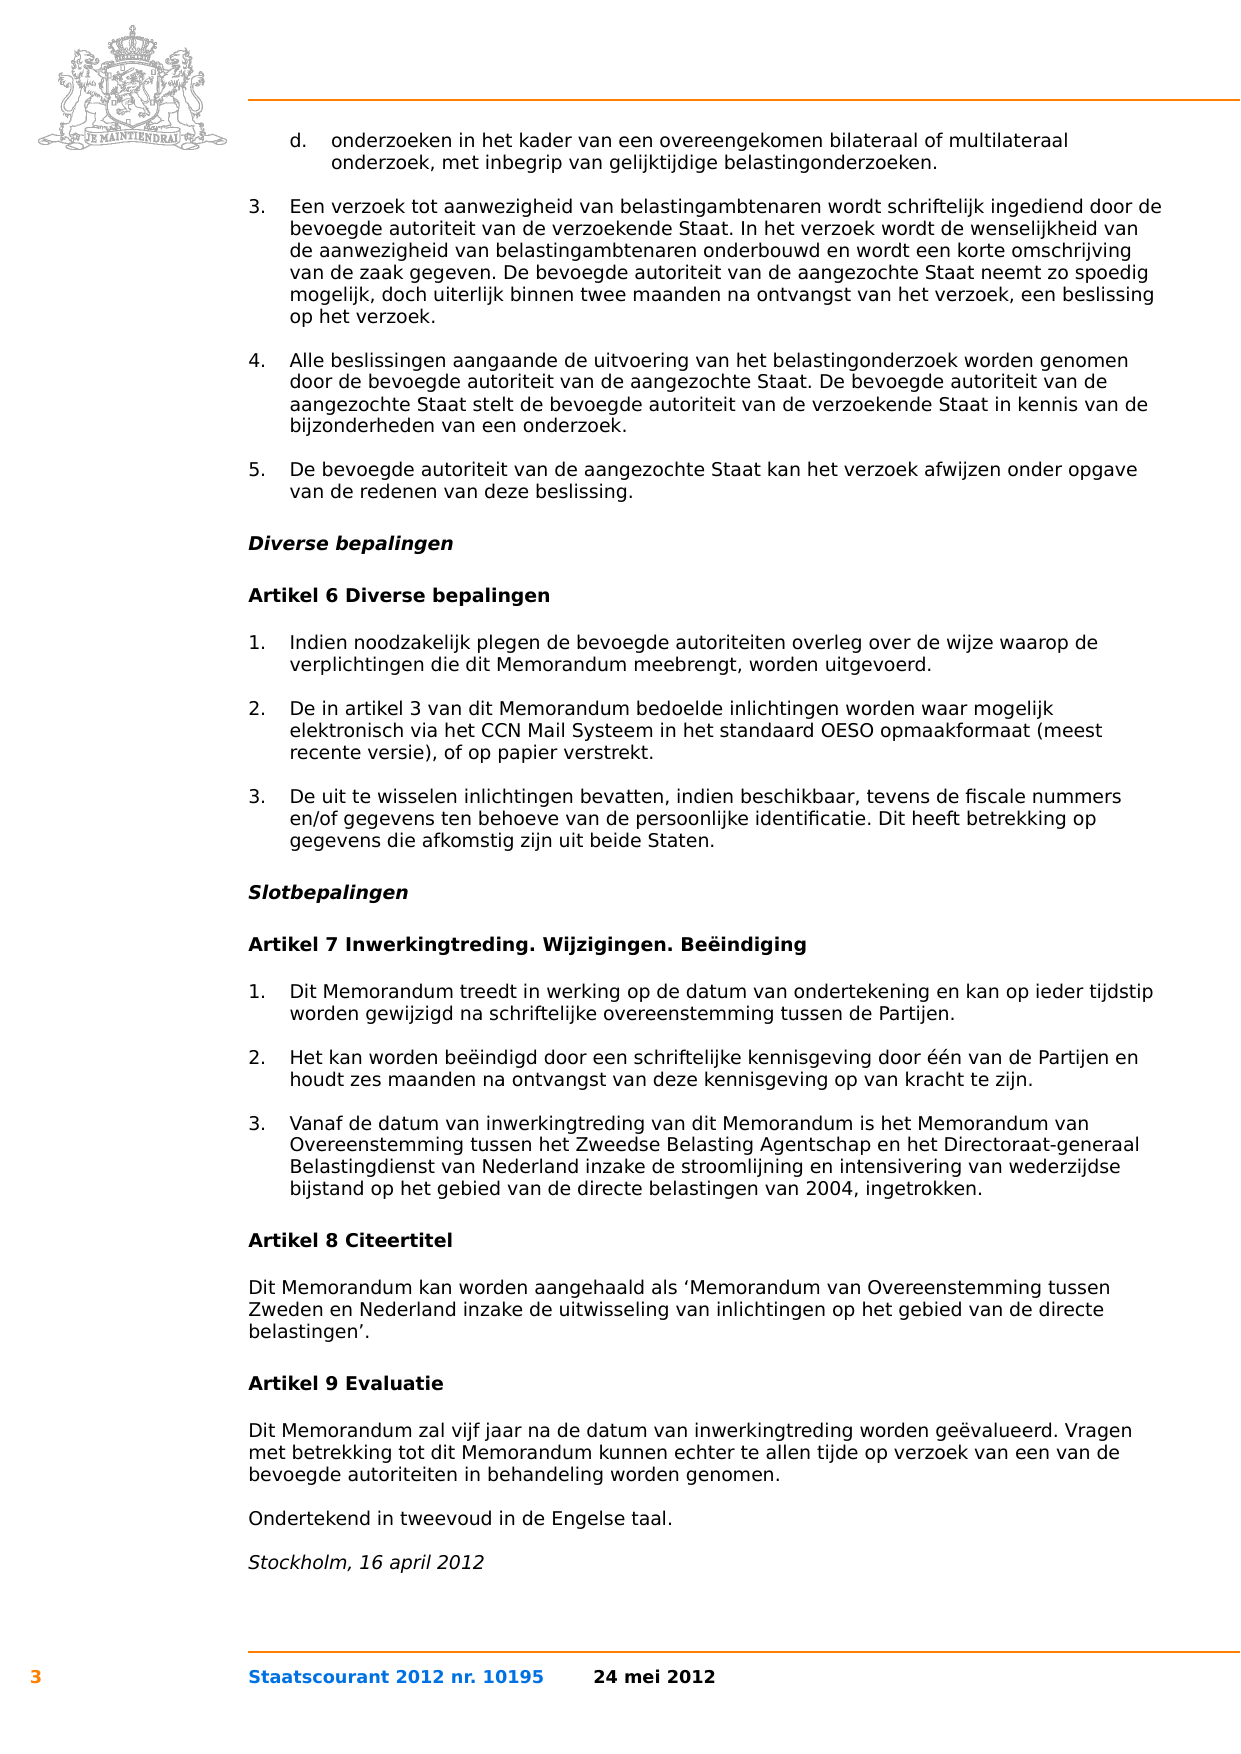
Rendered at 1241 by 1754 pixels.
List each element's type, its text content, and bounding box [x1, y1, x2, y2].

text 3. Vanaf de datum van inwerkingtreding van dit Memorandum is het Memorandum van Overeenstemming tussen het Zweedse Belasting Agentschap en het Directoraat-generaal Belastingdienst van Nederland inzake de stroomlijning en intensivering van wederzijdse bijstand op het gebied van de directe belastingen van 2004, ingetrokken. [248, 1112, 1163, 1200]
text 4. Alle beslissingen aangaande de uitvoering van het belastingonderzoek worden genomen door de bevoegde autoriteit van de aangezochte Staat. De bevoegde autoriteit van de aangezochte Staat stelt de bevoegde autoriteit van de verzoekende Staat in kennis van de bijzonderheden van een onderzoek. [248, 349, 1163, 437]
subtitle Artikel 9 Evaluatie [248, 1373, 1163, 1395]
text 1. Dit Memorandum treedt in werking op de datum van ondertekening en kan op ieder tijdstip worden gewijzigd na schriftelijke overeenstemming tussen de Partijen. [248, 981, 1163, 1025]
text 3. De uit te wisselen inlichtingen bevatten, indien beschikbaar, tevens de fiscale nummers en/of gegevens ten behoeve van de persoonlijke identificatie. Dit heeft betrekking op gegevens die afkomstig zijn uit beide Staten. [248, 786, 1163, 852]
subtitle Artikel 6 Diverse bepalingen [248, 585, 1163, 607]
subtitle Diverse bepalingen [248, 533, 1163, 555]
subtitle Artikel 8 Citeertitel [248, 1230, 1163, 1252]
text 2. De in artikel 3 van dit Memorandum bedoelde inlichtingen worden waar mogelijk elektronisch via het CCN Mail Systeem in het standaard OESO opmaakformaat (meest recente versie), of op papier verstrekt. [248, 698, 1163, 764]
text 2. Het kan worden beëindigd door een schriftelijke kennisgeving door één van de Partijen en houdt zes maanden na ontvangst van deze kennisgeving op van kracht te zijn. [248, 1047, 1163, 1091]
picture [38, 25, 227, 150]
subtitle Slotbepalingen [248, 882, 1163, 904]
text 1. Indien noodzakelijk plegen de bevoegde autoriteiten overleg over de wijze waarop de verplichtingen die dit Memorandum meebrengt, worden uitgevoerd. [248, 632, 1163, 676]
text 5. De bevoegde autoriteit van de aangezochte Staat kan het verzoek afwijzen onder opgave van de redenen van deze beslissing. [248, 459, 1163, 503]
text d. onderzoeken in het kader van een overeengekomen bilateraal of multilateraal onderzoek, met inbegrip van gelijktijdige belastingonderzoeken. [289, 130, 1163, 174]
subtitle Artikel 7 Inwerkingtreding. Wijzigingen. Beëindiging [248, 934, 1163, 956]
text Dit Memorandum zal vijf jaar na de datum van inwerkingtreding worden geëvalueerd. Vragen met betrekking tot dit Memorandum kunnen echter te allen tijde op verzoek van een van de bevoegde autoriteiten in behandeling worden genomen. [248, 1420, 1163, 1486]
text Ondertekend in tweevoud in de Engelse taal. [248, 1508, 1163, 1530]
text Stockholm, 16 april 2012 [248, 1552, 1163, 1574]
text Dit Memorandum kan worden aangehaald als ‘Memorandum van Overeenstemming tussen Zweden en Nederland inzake de uitwisseling van inlichtingen op het gebied van de directe belastingen’. [248, 1277, 1163, 1343]
text 3. Een verzoek tot aanwezigheid van belastingambtenaren wordt schriftelijk ingediend door de bevoegde autoriteit van de verzoekende Staat. In het verzoek wordt de wenselijkheid van de aanwezigheid van belastingambtenaren onderbouwd en wordt een korte omschrijving van de zaak gegeven. De bevoegde autoriteit van de aangezochte Staat neemt zo spoedig mogelijk, doch uiterlijk binnen twee maanden na ontvangst van het verzoek, een beslissing op het verzoek. [248, 196, 1163, 328]
